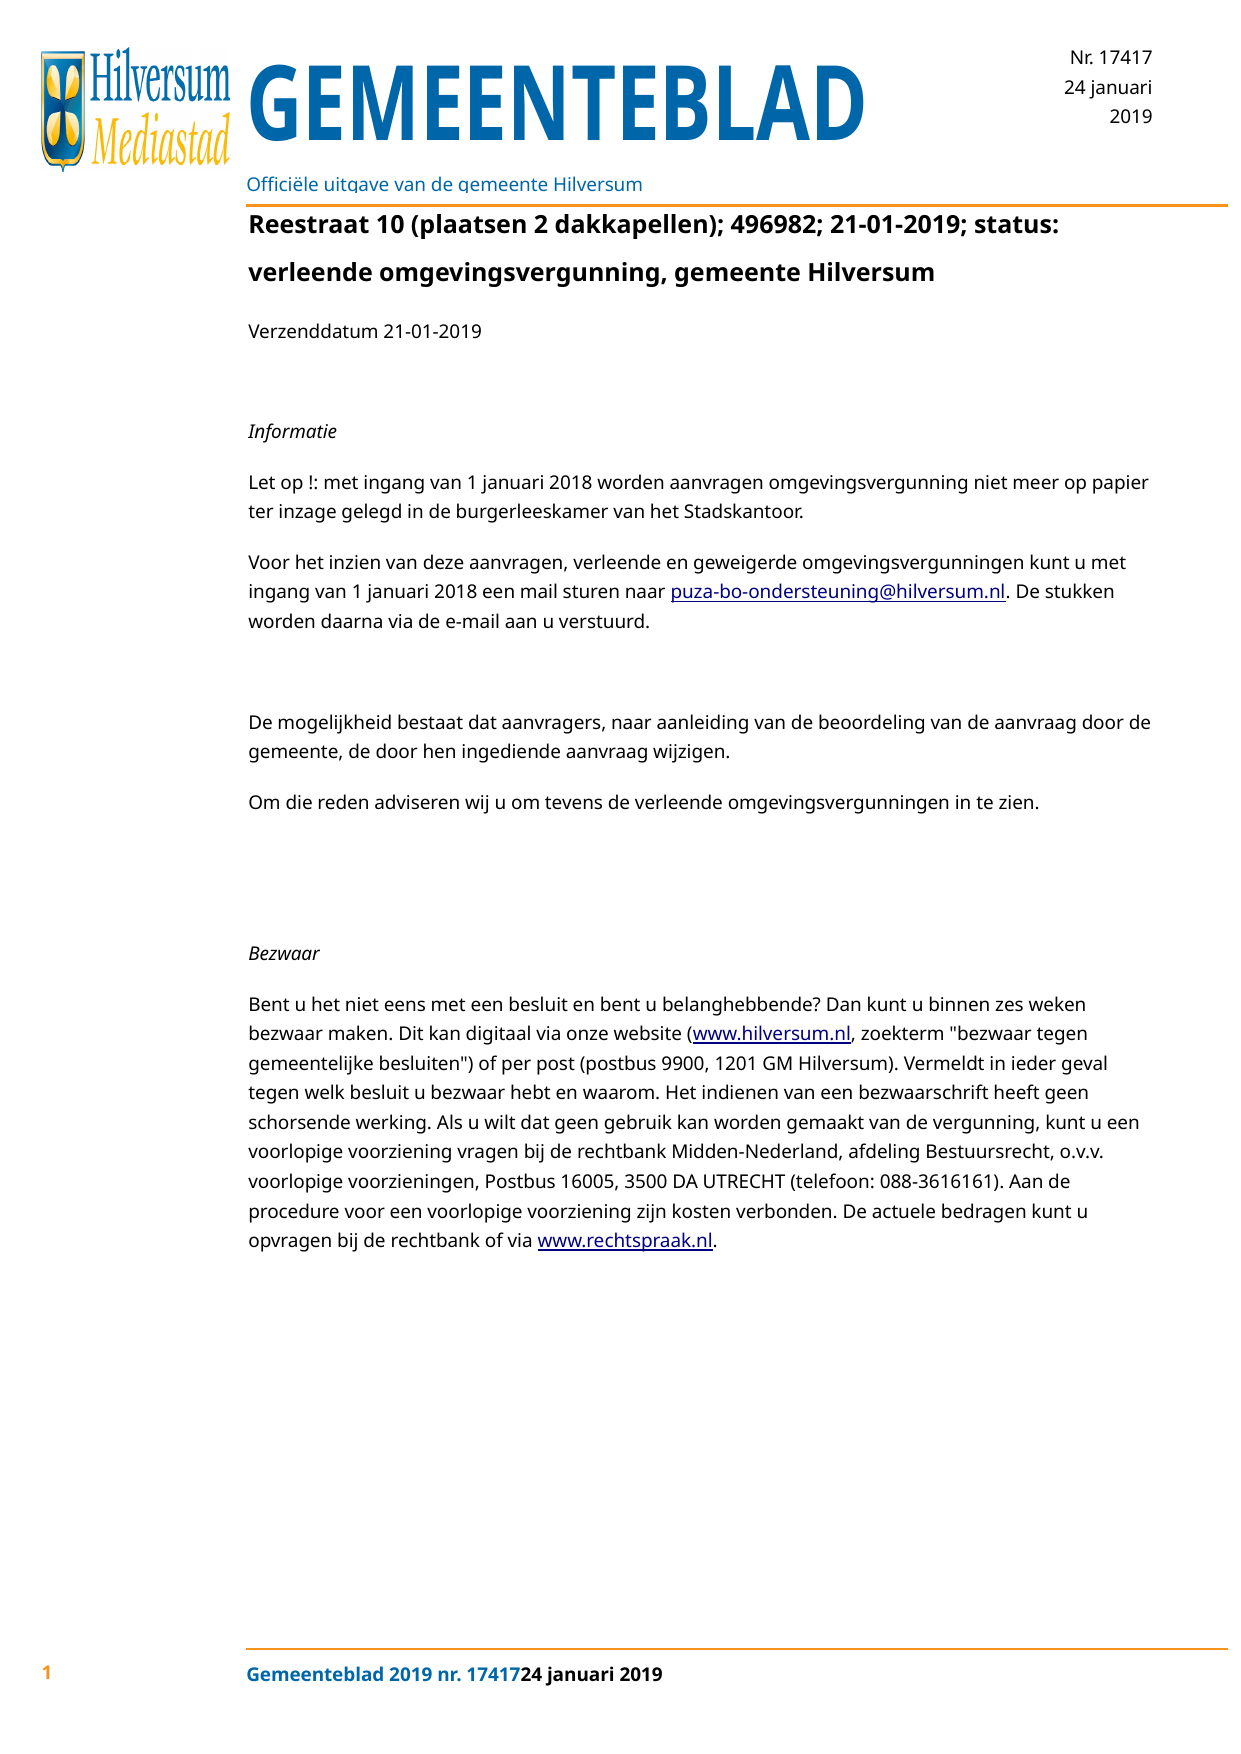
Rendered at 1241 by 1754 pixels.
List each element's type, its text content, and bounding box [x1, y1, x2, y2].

text Verzenddatum 21-01-2019 [248, 318, 1152, 344]
text Reestraat 10 (plaatsen 2 dakkapellen); 496982; 21-01-2019; status: verleende omgevingsvergunning, gemeente Hilversum [248, 207, 1152, 288]
text Voor het inzien van deze aanvragen, verleende en geweigerde omgevingsvergunningen kunt u met ingang van 1 januari 2018 een mail sturen naar puza-bo-ondersteuning@hilversum.nl. De stukken worden daarna via de e-mail aan u verstuurd. [248, 549, 1152, 634]
text Let op !: met ingang van 1 januari 2018 worden aanvragen omgevingsvergunning niet meer op papier ter inzage gelegd in de burgerleeskamer van het Stadskantoor. [248, 469, 1152, 524]
text Bezwaar [248, 940, 1152, 966]
picture [41, 47, 231, 172]
text Bent u het niet eens met een besluit en bent u belanghebbende? Dan kunt u binnen zes weken bezwaar maken. Dit kan digitaal via onze website (www.hilversum.nl, zoekterm "bezwaar tegen gemeentelijke besluiten") of per post (postbus 9900, 1201 GM Hilversum). Vermeldt in ieder geval tegen welk besluit u bezwaar hebt en waarom. Het indienen van een bezwaarschrift heeft geen schorsende werking. Als u wilt dat geen gebruik kan worden gemaakt van de vergunning, kunt u een voorlopige voorziening vragen bij de rechtbank Midden-Nederland, afdeling Bestuursrecht, o.v.v. voorlopige voorzieningen, Postbus 16005, 3500 DA UTRECHT (telefoon: 088-3616161). Aan de procedure voor een voorlopige voorziening zijn kosten verbonden. De actuele bedragen kunt u opvragen bij de rechtbank of via www.rechtspraak.nl. [248, 991, 1152, 1253]
text Informatie [248, 419, 1152, 444]
text Om die reden adviseren wij u om tevens de verleende omgevingsvergunningen in te zien. [248, 789, 1152, 815]
text De mogelijkheid bestaat dat aanvragers, naar aanleiding van de beoordeling van de aanvraag door de gemeente, de door hen ingediende aanvraag wijzigen. [248, 709, 1152, 764]
